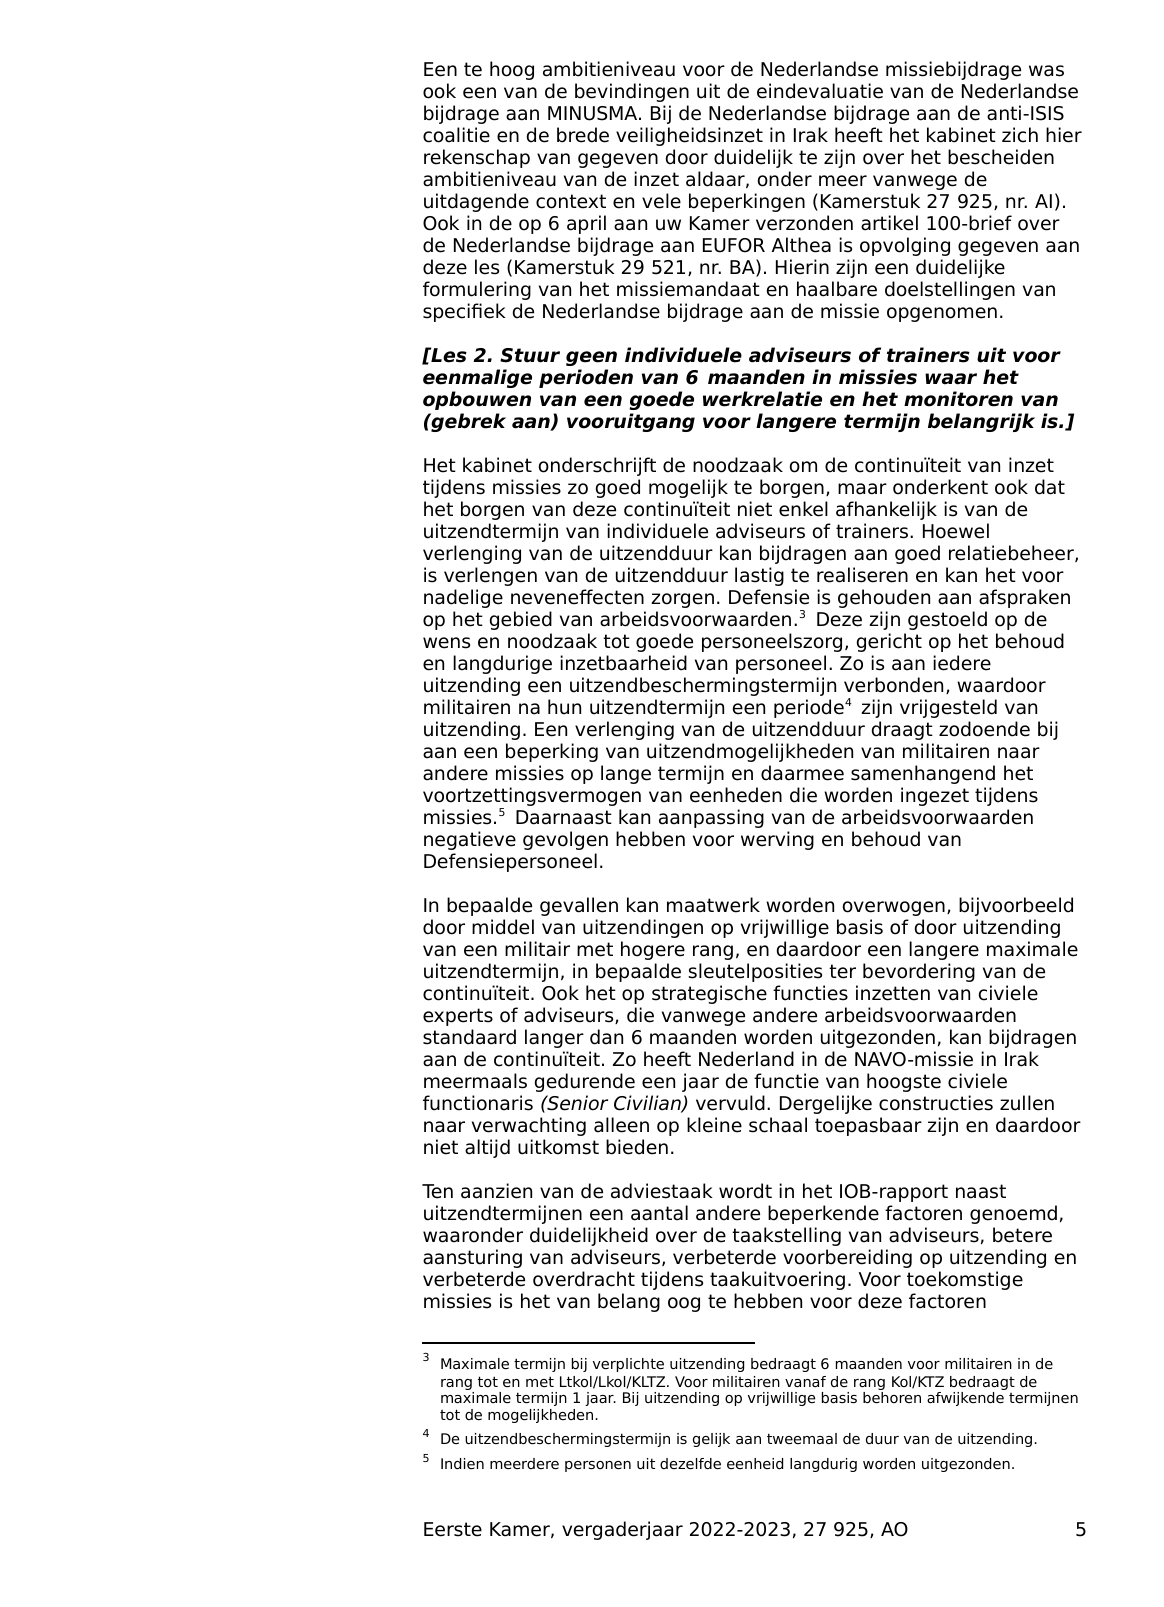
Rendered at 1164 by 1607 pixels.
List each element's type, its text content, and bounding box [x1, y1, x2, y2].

text Ten aanzien van de adviestaak wordt in het IOB-rapport naast uitzendtermijnen een aantal andere beperkende factoren genoemd, waaronder duidelijkheid over de taakstelling van adviseurs, betere aansturing van adviseurs, verbeterde voorbereiding op uitzending en verbeterde overdracht tijdens taakuitvoering. Voor toekomstige missies is het van belang oog te hebben voor deze factoren [422, 1181, 1087, 1313]
text Een te hoog ambitieniveau voor de Nederlandse missiebijdrage was ook een van de bevindingen uit de eindevaluatie van de Nederlandse bijdrage aan MINUSMA. Bij de Nederlandse bijdrage aan de anti-ISIS coalitie en de brede veiligheidsinzet in Irak heeft het kabinet zich hier rekenschap van gegeven door duidelijk te zijn over het bescheiden ambitieniveau van de inzet aldaar, onder meer vanwege de uitdagende context en vele beperkingen (Kamerstuk 27 925, nr. AI). Ook in de op 6 april aan uw Kamer verzonden artikel 100-brief over de Nederlandse bijdrage aan EUFOR Althea is opvolging gegeven aan deze les (Kamerstuk 29 521, nr. BA). Hierin zijn een duidelijke formulering van het missiemandaat en haalbare doelstellingen van specifiek de Nederlandse bijdrage aan de missie opgenomen. [422, 59, 1087, 323]
text Indien meerdere personen uit dezelfde eenheid langdurig worden uitgezonden. [422, 1452, 1087, 1474]
subtitle [Les 2. Stuur geen individuele adviseurs of trainers uit voor eenmalige perioden van 6 maanden in missies waar het opbouwen van een goede werkrelatie en het monitoren van (gebrek aan) vooruitgang voor langere termijn belangrijk is.] [422, 345, 1087, 433]
text Maximale termijn bij verplichte uitzending bedraagt 6 maanden voor militairen in de rang tot en met Ltkol/Lkol/KLTZ. Voor militairen vanaf de rang Kol/KTZ bedraagt de maximale termijn 1 jaar. Bij uitzending op vrijwillige basis behoren afwijkende termijnen tot de mogelijkheden. [422, 1352, 1087, 1424]
text In bepaalde gevallen kan maatwerk worden overwogen, bijvoorbeeld door middel van uitzendingen op vrijwillige basis of door uitzending van een militair met hogere rang, en daardoor een langere maximale uitzendtermijn, in bepaalde sleutelposities ter bevordering van de continuïteit. Ook het op strategische functies inzetten van civiele experts of adviseurs, die vanwege andere arbeidsvoorwaarden standaard langer dan 6 maanden worden uitgezonden, kan bijdragen aan de continuïteit. Zo heeft Nederland in de NAVO-missie in Irak meermaals gedurende een jaar de functie van hoogste civiele functionaris (Senior Civilian) vervuld. Dergelijke constructies zullen naar verwachting alleen op kleine schaal toepasbaar zijn en daardoor niet altijd uitkomst bieden. [422, 895, 1087, 1159]
text Het kabinet onderschrijft de noodzaak om de continuïteit van inzet tijdens missies zo goed mogelijk te borgen, maar onderkent ook dat het borgen van deze continuïteit niet enkel afhankelijk is van de uitzendtermijn van individuele adviseurs of trainers. Hoewel verlenging van de uitzendduur kan bijdragen aan goed relatiebeheer, is verlengen van de uitzendduur lastig te realiseren en kan het voor nadelige neveneffecten zorgen. Defensie is gehouden aan afspraken op het gebied van arbeidsvoorwaarden. Deze zijn gestoeld op de wens en noodzaak tot goede personeelszorg, gericht op het behoud en langdurige inzetbaarheid van personeel. Zo is aan iedere uitzending een uitzendbeschermingstermijn verbonden, waardoor militairen na hun uitzendtermijn een periode zijn vrijgesteld van uitzending. Een verlenging van de uitzendduur draagt zodoende bij aan een beperking van uitzendmogelijkheden van militairen naar andere missies op lange termijn en daarmee samenhangend het voortzettingsvermogen van eenheden die worden ingezet tijdens missies. Daarnaast kan aanpassing van de arbeidsvoorwaarden negatieve gevolgen hebben voor werving en behoud van Defensiepersoneel. [422, 455, 1087, 873]
text De uitzendbeschermingstermijn is gelijk aan tweemaal de duur van de uitzending. [422, 1427, 1087, 1449]
